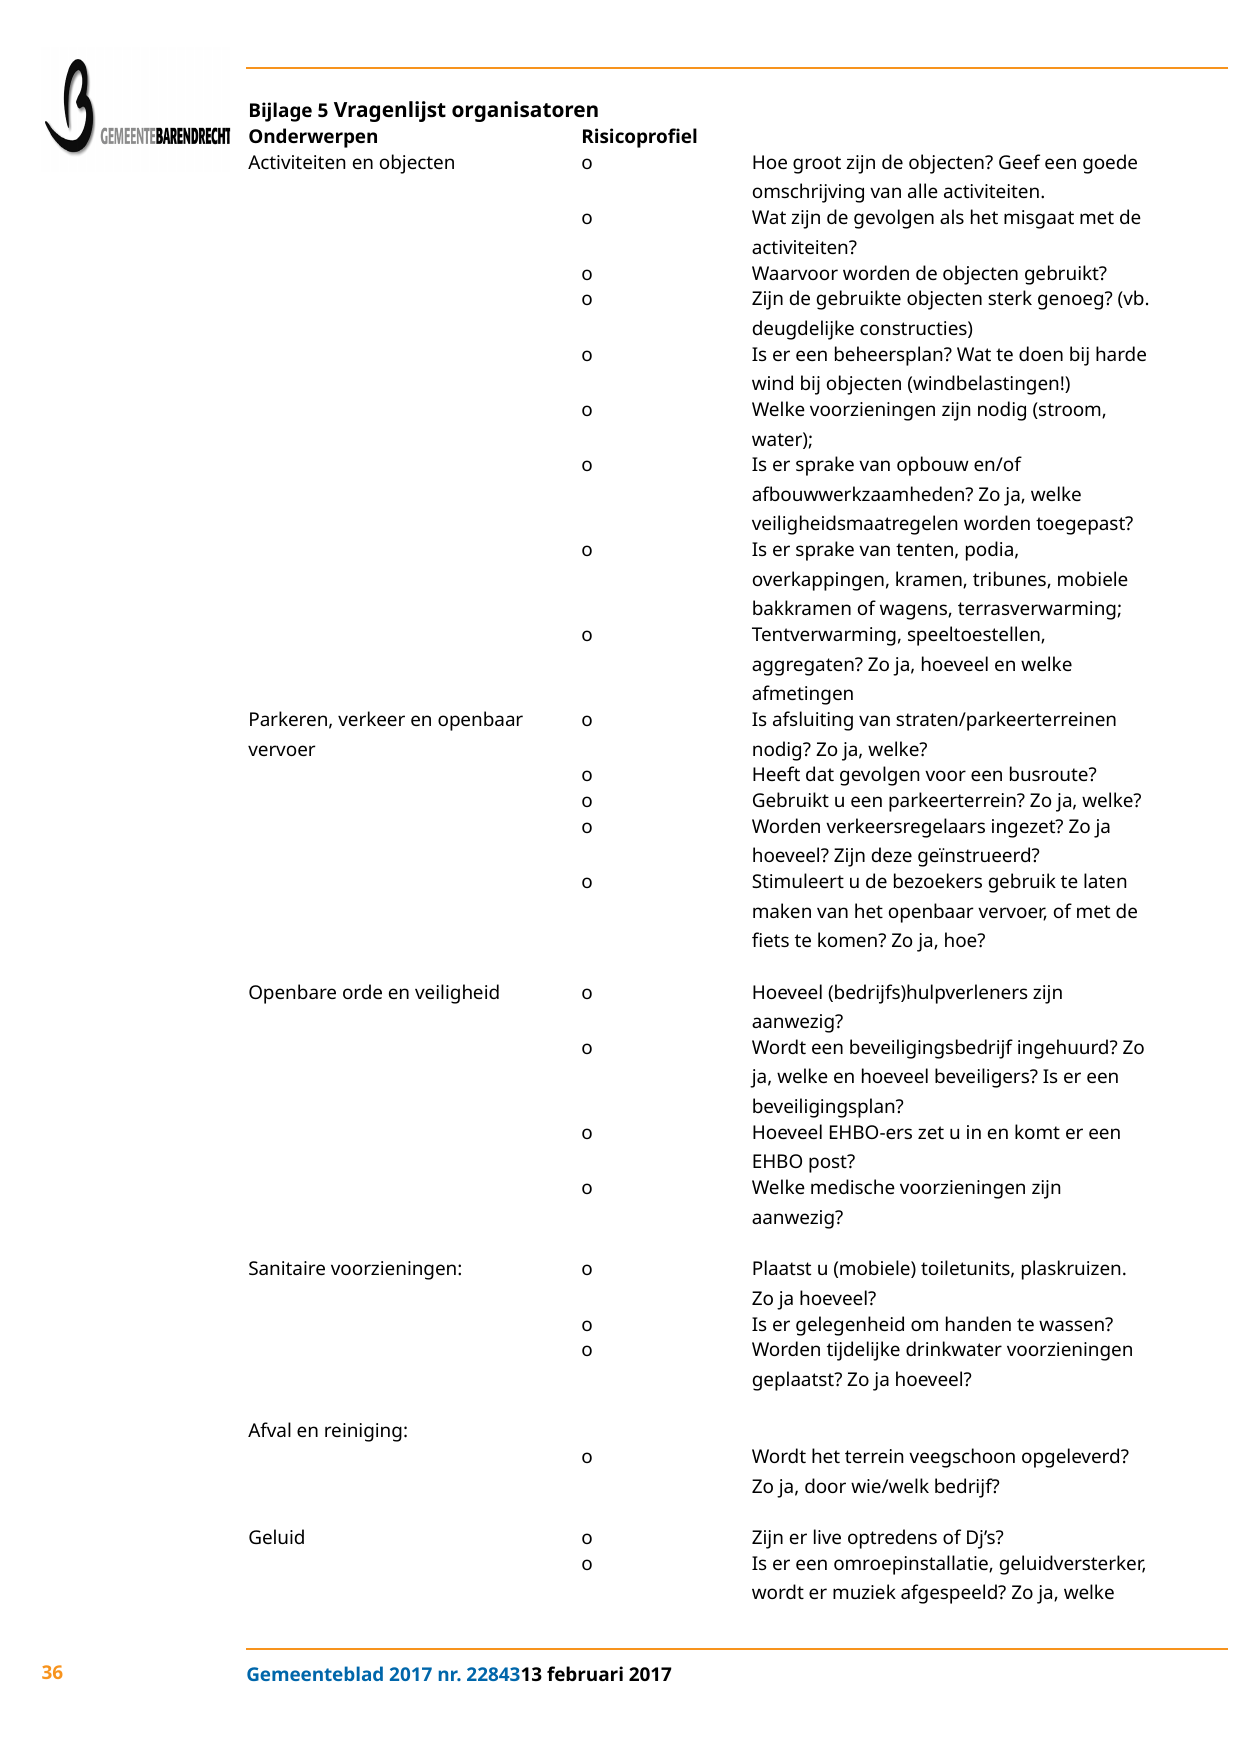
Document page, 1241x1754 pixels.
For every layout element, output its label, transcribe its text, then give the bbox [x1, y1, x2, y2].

table_cell [248, 868, 581, 953]
table_cell o [581, 396, 752, 451]
table_cell [248, 953, 581, 979]
table_cell Zijn de gebruikte objecten sterk genoeg? (vb. deugdelijke constructies) [752, 286, 1152, 341]
table_cell Stimuleert u de bezoekers gebruik te laten maken van het openbaar vervoer, of met de fiets te komen? Zo ja, hoe? [752, 868, 1152, 953]
table_cell Tentverwarming, speeltoestellen, aggregaten? Zo ja, hoeveel en welke afmetingen [752, 621, 1152, 706]
table_cell [248, 1174, 581, 1230]
table_cell Zijn er live optredens of Dj’s? [752, 1524, 1152, 1550]
table_cell Is er een beheersplan? Wat te doen bij harde wind bij objecten (windbelastingen!) [752, 341, 1152, 396]
table_cell o [581, 787, 752, 813]
table_cell [248, 1034, 581, 1119]
table_cell [248, 341, 581, 396]
table_cell Wordt een beveiligingsbedrijf ingehuurd? Zo ja, welke en hoeveel beveiligers? Is er een beveiligingsplan? [752, 1034, 1152, 1119]
table_cell Openbare orde en veiligheid [248, 979, 581, 1034]
table_cell [248, 451, 581, 536]
table_cell o [581, 1034, 752, 1119]
table_header Onderwerpen [248, 124, 581, 149]
table_cell Activiteiten en objecten [248, 149, 581, 204]
table_cell Wordt het terrein veegschoon opgeleverd? Zo ja, door wie/welk bedrijf? [752, 1443, 1152, 1498]
table_cell o [581, 761, 752, 787]
table_cell Parkeren, verkeer en openbaar vervoer [248, 706, 581, 761]
table_cell [248, 1336, 581, 1392]
table_cell [248, 1119, 581, 1174]
table_cell [248, 1499, 581, 1524]
table_cell [248, 621, 581, 706]
table_cell [752, 953, 1152, 979]
table_cell [248, 1550, 581, 1605]
table_cell [581, 1230, 752, 1255]
table_cell Waarvoor worden de objecten gebruikt? [752, 260, 1152, 286]
text Bijlage 5 Vragenlijst organisatoren [248, 95, 1152, 123]
table_cell Gebruikt u een parkeerterrein? Zo ja, welke? [752, 787, 1152, 813]
table_cell o [581, 341, 752, 396]
table_cell Geluid [248, 1524, 581, 1550]
table_cell o [581, 1550, 752, 1605]
table_cell Worden tijdelijke drinkwater voorzieningen geplaatst? Zo ja hoeveel? [752, 1336, 1152, 1392]
table_cell o [581, 536, 752, 621]
table_cell [248, 813, 581, 868]
table_cell o [581, 1524, 752, 1550]
table_cell Sanitaire voorzieningen: [248, 1255, 581, 1311]
table_cell o [581, 1311, 752, 1336]
table_cell [752, 1418, 1152, 1443]
table_cell Is er sprake van opbouw en/of afbouwwerkzaamheden? Zo ja, welke veiligheidsmaatregelen worden toegepast? [752, 451, 1152, 536]
table_cell [248, 1392, 581, 1417]
table_cell [248, 286, 581, 341]
table_cell [248, 1230, 581, 1255]
table_cell Heeft dat gevolgen voor een busroute? [752, 761, 1152, 787]
table_cell [581, 1392, 752, 1417]
table_cell Wat zijn de gevolgen als het misgaat met de activiteiten? [752, 205, 1152, 260]
table_cell o [581, 1255, 752, 1311]
table_cell [248, 1311, 581, 1336]
table_cell Worden verkeersregelaars ingezet? Zo ja hoeveel? Zijn deze geïnstrueerd? [752, 813, 1152, 868]
table_cell [752, 1499, 1152, 1524]
table_cell o [581, 1174, 752, 1230]
table_cell o [581, 1443, 752, 1498]
table_cell o [581, 868, 752, 953]
table_cell o [581, 706, 752, 761]
table_cell o [581, 205, 752, 260]
table_cell Plaatst u (mobiele) toiletunits, plaskruizen. Zo ja hoeveel? [752, 1255, 1152, 1311]
table_cell o [581, 149, 752, 204]
table_cell Hoeveel (bedrijfs)hulpverleners zijn aanwezig? [752, 979, 1152, 1034]
table_cell [248, 787, 581, 813]
table_cell o [581, 286, 752, 341]
table_cell Is er gelegenheid om handen te wassen? [752, 1311, 1152, 1336]
table_cell [752, 1392, 1152, 1417]
table_cell o [581, 621, 752, 706]
table_cell [248, 1443, 581, 1498]
table_cell [248, 205, 581, 260]
table_cell Is er een omroepinstallatie, geluidversterker, wordt er muziek afgespeeld? Zo ja, welke [752, 1550, 1152, 1605]
table_cell [752, 1230, 1152, 1255]
table_cell [581, 953, 752, 979]
table_header Risicoprofiel [581, 124, 1152, 149]
table_cell [248, 536, 581, 621]
table_cell Hoeveel EHBO-ers zet u in en komt er een EHBO post? [752, 1119, 1152, 1174]
table_cell Welke voorzieningen zijn nodig (stroom, water); [752, 396, 1152, 451]
table_cell Hoe groot zijn de objecten? Geef een goede omschrijving van alle activiteiten. [752, 149, 1152, 204]
table_cell o [581, 451, 752, 536]
table_cell Is er sprake van tenten, podia, overkappingen, kramen, tribunes, mobiele bakkramen of wagens, terrasverwarming; [752, 536, 1152, 621]
table_cell [248, 761, 581, 787]
picture [41, 47, 231, 172]
table_cell o [581, 979, 752, 1034]
table_cell [248, 260, 581, 286]
table_cell Is afsluiting van straten/parkeerterreinen nodig? Zo ja, welke? [752, 706, 1152, 761]
table_cell [581, 1499, 752, 1524]
table_cell o [581, 1119, 752, 1174]
table_cell o [581, 813, 752, 868]
table_cell [248, 396, 581, 451]
table_cell o [581, 260, 752, 286]
table_cell o [581, 1336, 752, 1392]
table_cell [581, 1418, 752, 1443]
table_cell Welke medische voorzieningen zijn aanwezig? [752, 1174, 1152, 1230]
table_cell Afval en reiniging: [248, 1418, 581, 1443]
